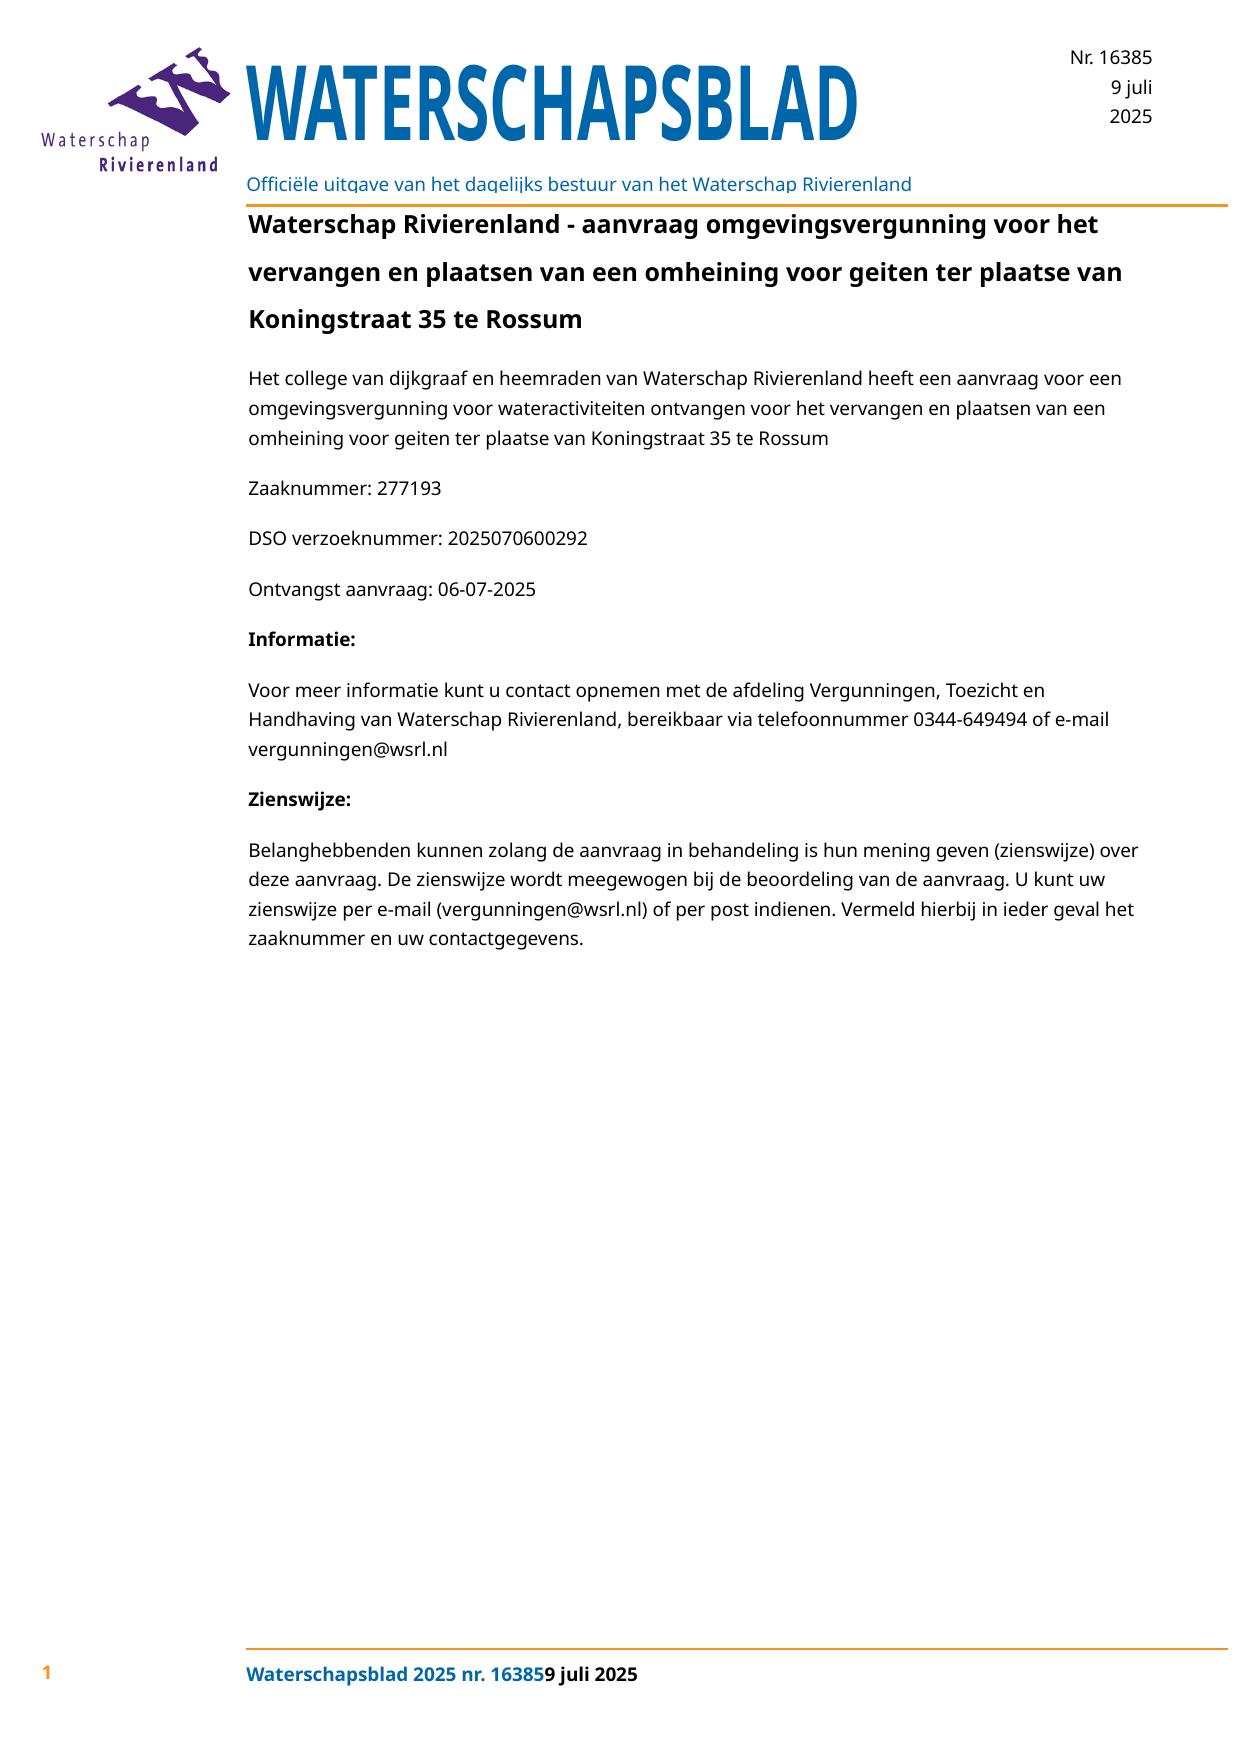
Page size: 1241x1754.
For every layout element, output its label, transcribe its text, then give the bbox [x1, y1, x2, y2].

text Voor meer informatie kunt u contact opnemen met de afdeling Vergunningen, Toezicht en Handhaving van Waterschap Rivierenland, bereikbaar via telefoonnummer 0344-649494 of e-mail vergunningen@wsrl.nl [248, 677, 1152, 762]
text Ontvangst aanvraag: 06-07-2025 [248, 576, 1152, 602]
text Zienswijze: [248, 786, 1152, 812]
text Informatie: [248, 626, 1152, 652]
text Zaaknummer: 277193 [248, 475, 1152, 501]
text Het college van dijkgraaf en heemraden van Waterschap Rivierenland heeft een aanvraag voor een omgevingsvergunning voor wateractiviteiten ontvangen voor het vervangen en plaatsen van een omheining voor geiten ter plaatse van Koningstraat 35 te Rossum [248, 366, 1152, 450]
text DSO verzoeknummer: 2025070600292 [248, 526, 1152, 551]
picture [41, 47, 231, 172]
text Belanghebbenden kunnen zolang de aanvraag in behandeling is hun mening geven (zienswijze) over deze aanvraag. De zienswijze wordt meegewogen bij de beoordeling van de aanvraag. U kunt uw zienswijze per e-mail (vergunningen@wsrl.nl) of per post indienen. Vermeld hierbij in ieder geval het zaaknummer en uw contactgegevens. [248, 837, 1152, 951]
text Waterschap Rivierenland - aanvraag omgevingsvergunning voor het vervangen en plaatsen van een omheining voor geiten ter plaatse van Koningstraat 35 te Rossum [248, 207, 1152, 336]
